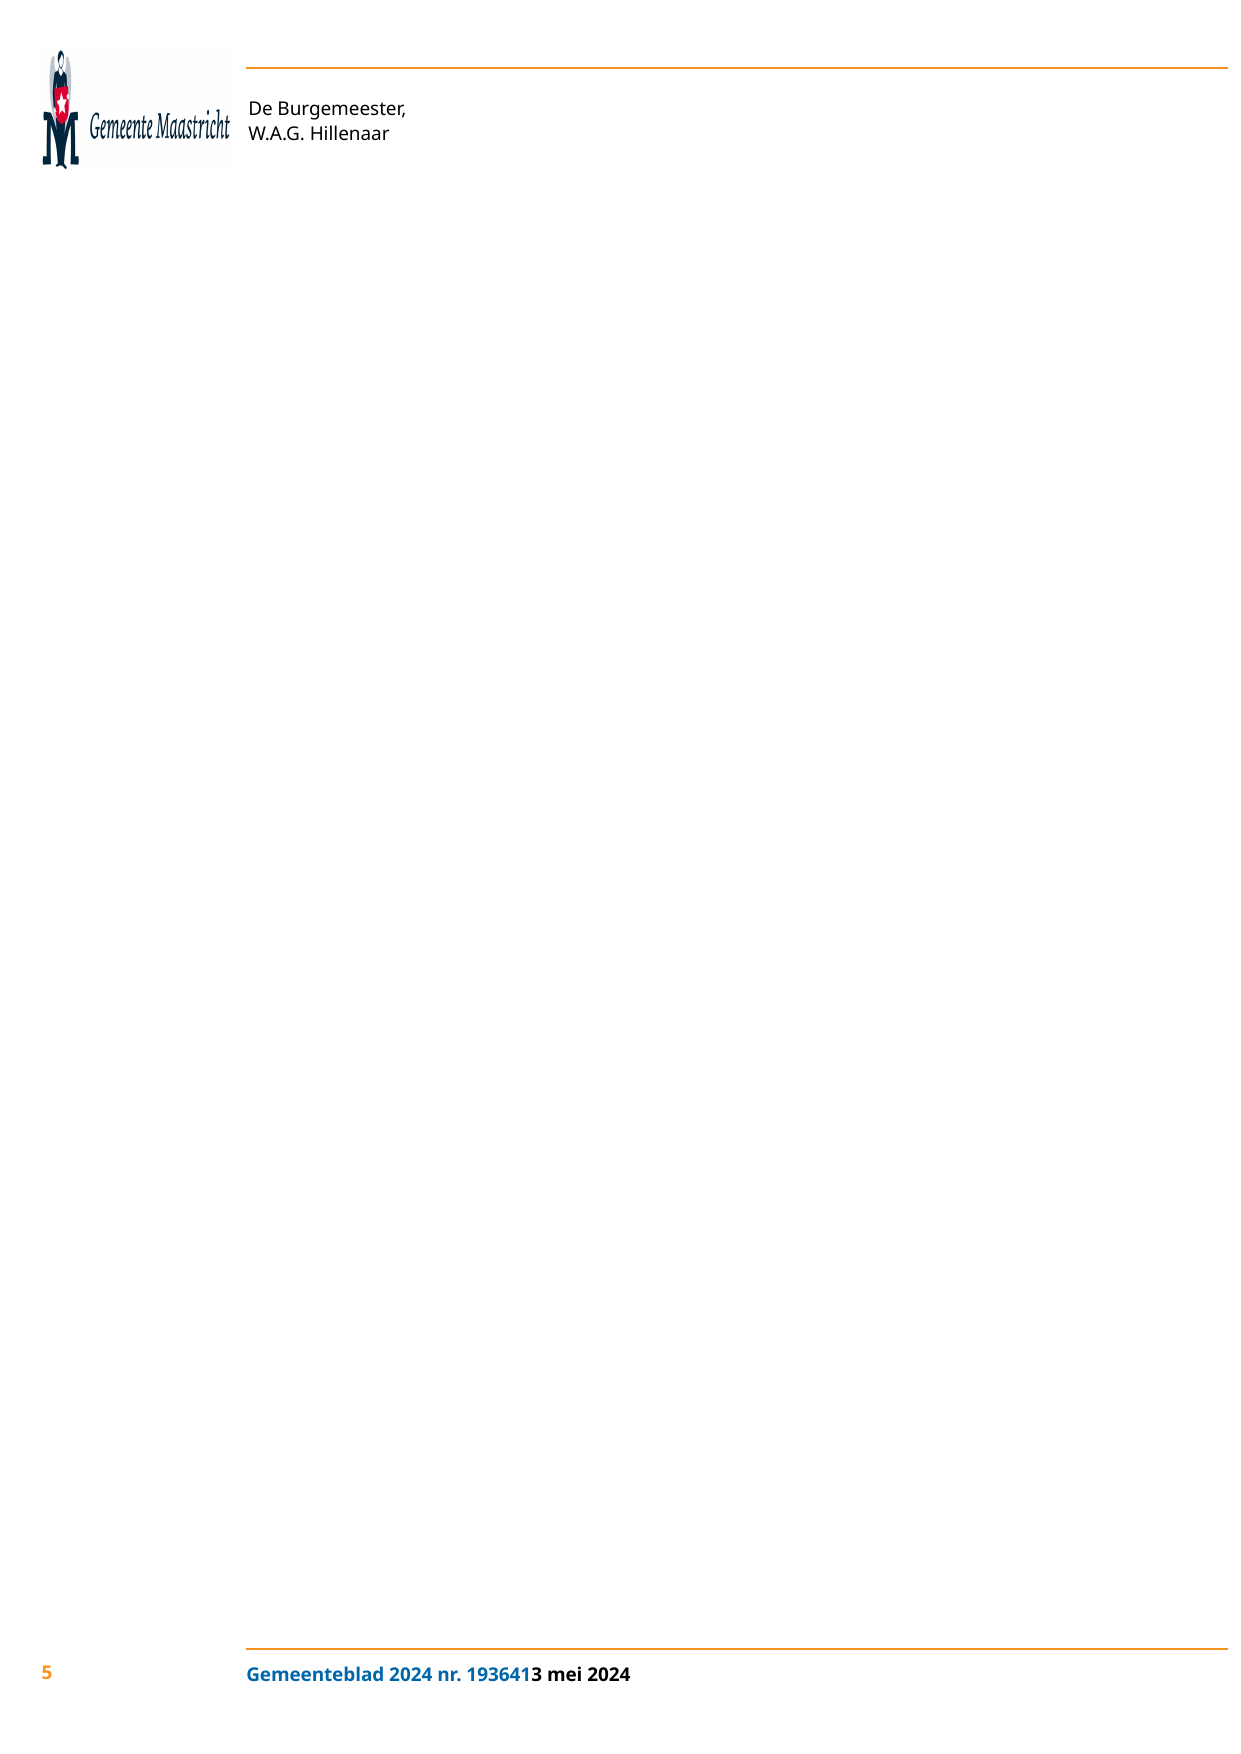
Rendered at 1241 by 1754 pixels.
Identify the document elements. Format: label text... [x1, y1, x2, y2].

text De Burgemeester, [248, 95, 1152, 121]
text W.A.G. Hillenaar [248, 121, 1152, 146]
picture [41, 47, 231, 172]
